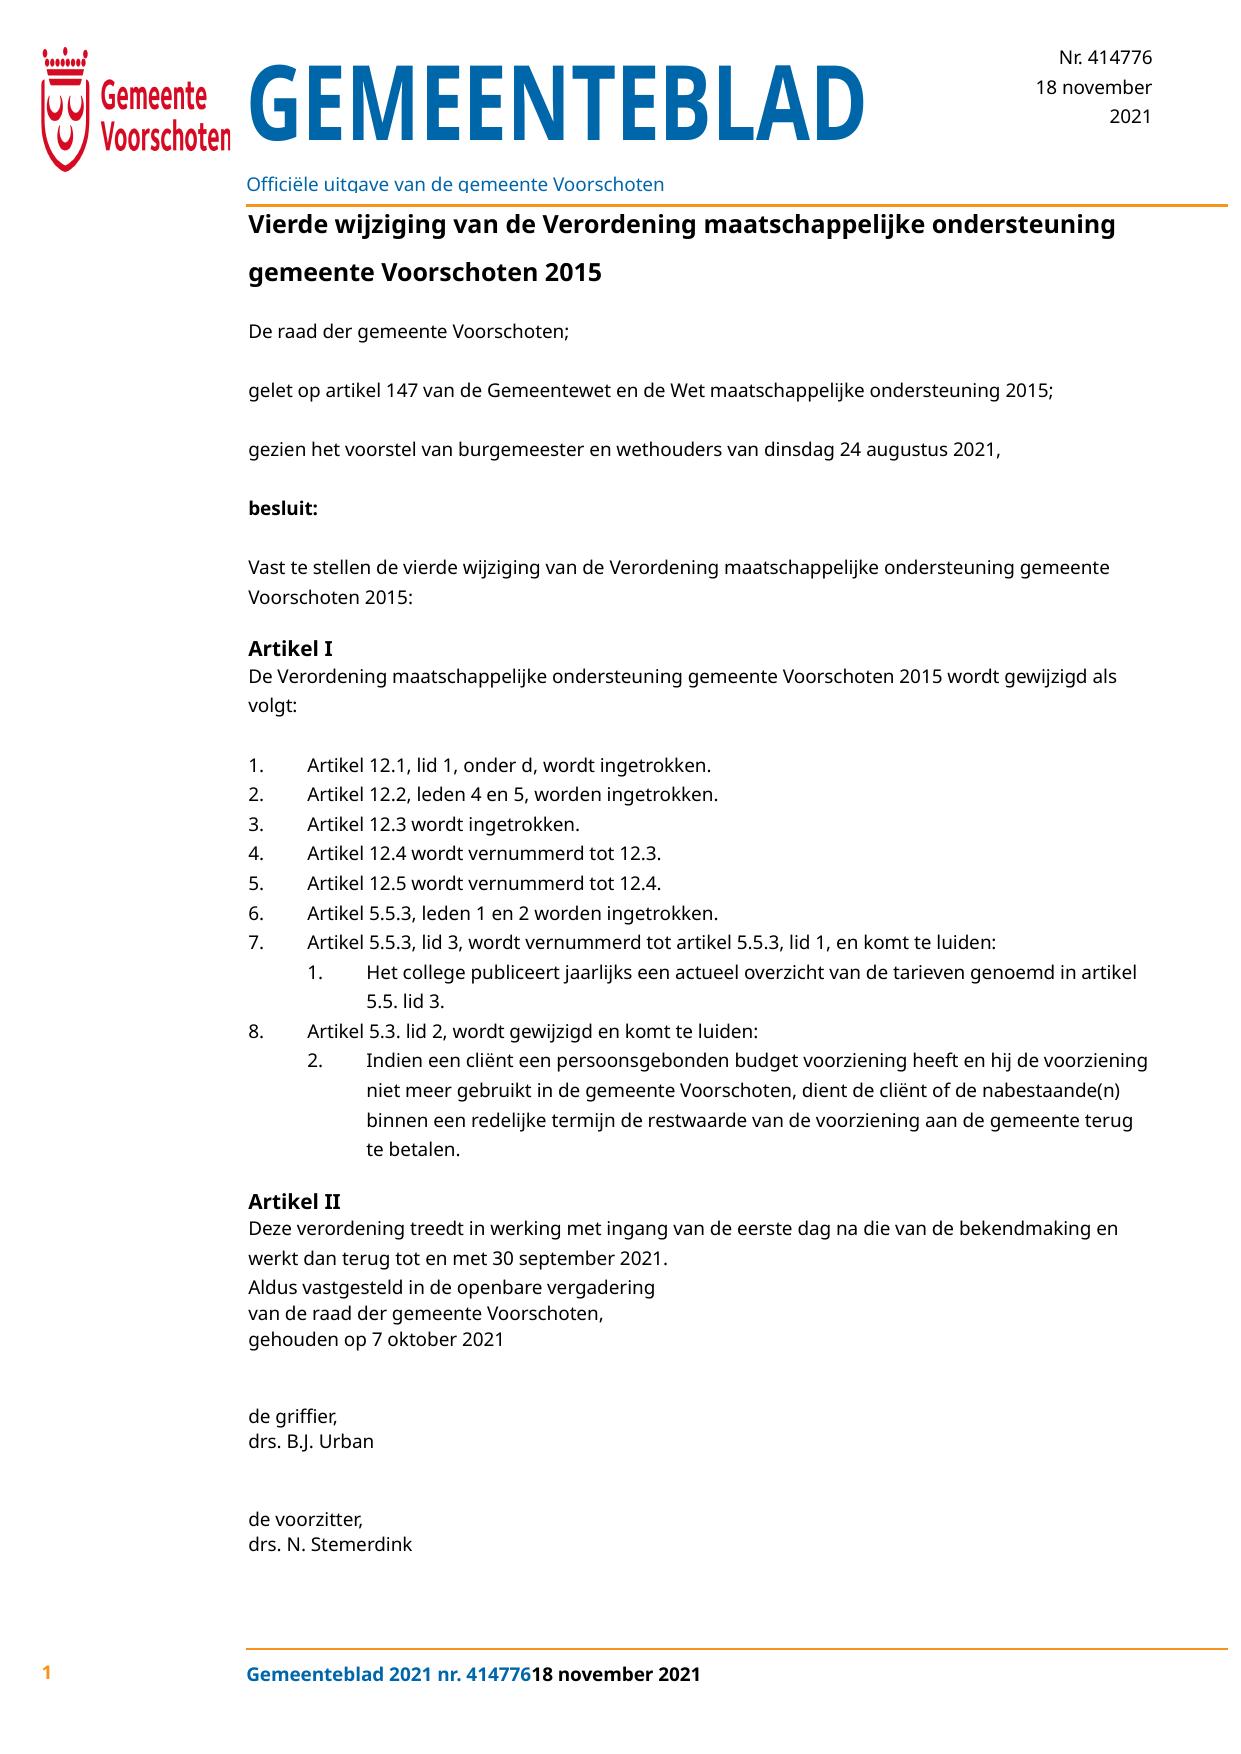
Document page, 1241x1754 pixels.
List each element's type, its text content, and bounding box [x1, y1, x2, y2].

list Artikel 5.3. lid 2, wordt gewijzigd en komt te luiden: [248, 1018, 1152, 1044]
list Artikel 12.3 wordt ingetrokken. [248, 811, 1152, 837]
text Artikel II [248, 1187, 1152, 1215]
list Artikel 12.5 wordt vernummerd tot 12.4. [248, 870, 1152, 896]
list Artikel 5.5.3, leden 1 en 2 worden ingetrokken. [248, 900, 1152, 925]
text Aldus vastgesteld in de openbare vergadering [248, 1274, 1152, 1300]
text gehouden op 7 oktober 2021 [248, 1326, 1152, 1352]
text drs. B.J. Urban [248, 1429, 1152, 1454]
list Indien een cliënt een persoonsgebonden budget voorziening heeft en hij de voorziening niet meer gebruikt in de gemeente Voorschoten, dient de cliënt of de nabestaande(n) binnen een redelijke termijn de restwaarde van de voorziening aan de gemeente terug te betalen. [307, 1048, 1152, 1162]
picture [41, 47, 231, 172]
text gezien het voorstel van burgemeester en wethouders van dinsdag 24 augustus 2021, [248, 436, 1152, 462]
text de griffier, [248, 1403, 1152, 1429]
text De raad der gemeente Voorschoten; [248, 318, 1152, 344]
text van de raad der gemeente Voorschoten, [248, 1300, 1152, 1326]
text Deze verordening treedt in werking met ingang van de eerste dag na die van de bekendmaking en werkt dan terug tot en met 30 september 2021. [248, 1215, 1152, 1271]
text Artikel I [248, 634, 1152, 663]
list Artikel 12.4 wordt vernummerd tot 12.3. [248, 841, 1152, 866]
text drs. N. Stemerdink [248, 1532, 1152, 1557]
text Vast te stellen de vierde wijziging van de Verordening maatschappelijke ondersteuning gemeente Voorschoten 2015: [248, 554, 1152, 610]
text de voorzitter, [248, 1506, 1152, 1532]
text De Verordening maatschappelijke ondersteuning gemeente Voorschoten 2015 wordt gewijzigd als volgt: [248, 663, 1152, 718]
text gelet op artikel 147 van de Gemeentewet en de Wet maatschappelijke ondersteuning 2015; [248, 377, 1152, 403]
text besluit: [248, 495, 1152, 521]
list Het college publiceert jaarlijks een actueel overzicht van de tarieven genoemd in artikel 5.5. lid 3. [307, 959, 1152, 1014]
list Artikel 12.2, leden 4 en 5, worden ingetrokken. [248, 781, 1152, 807]
text Vierde wijziging van de Verordening maatschappelijke ondersteuning gemeente Voorschoten 2015 [248, 207, 1152, 288]
list Artikel 5.5.3, lid 3, wordt vernummerd tot artikel 5.5.3, lid 1, en komt te luiden: [248, 929, 1152, 955]
list Artikel 12.1, lid 1, onder d, wordt ingetrokken. [248, 752, 1152, 777]
